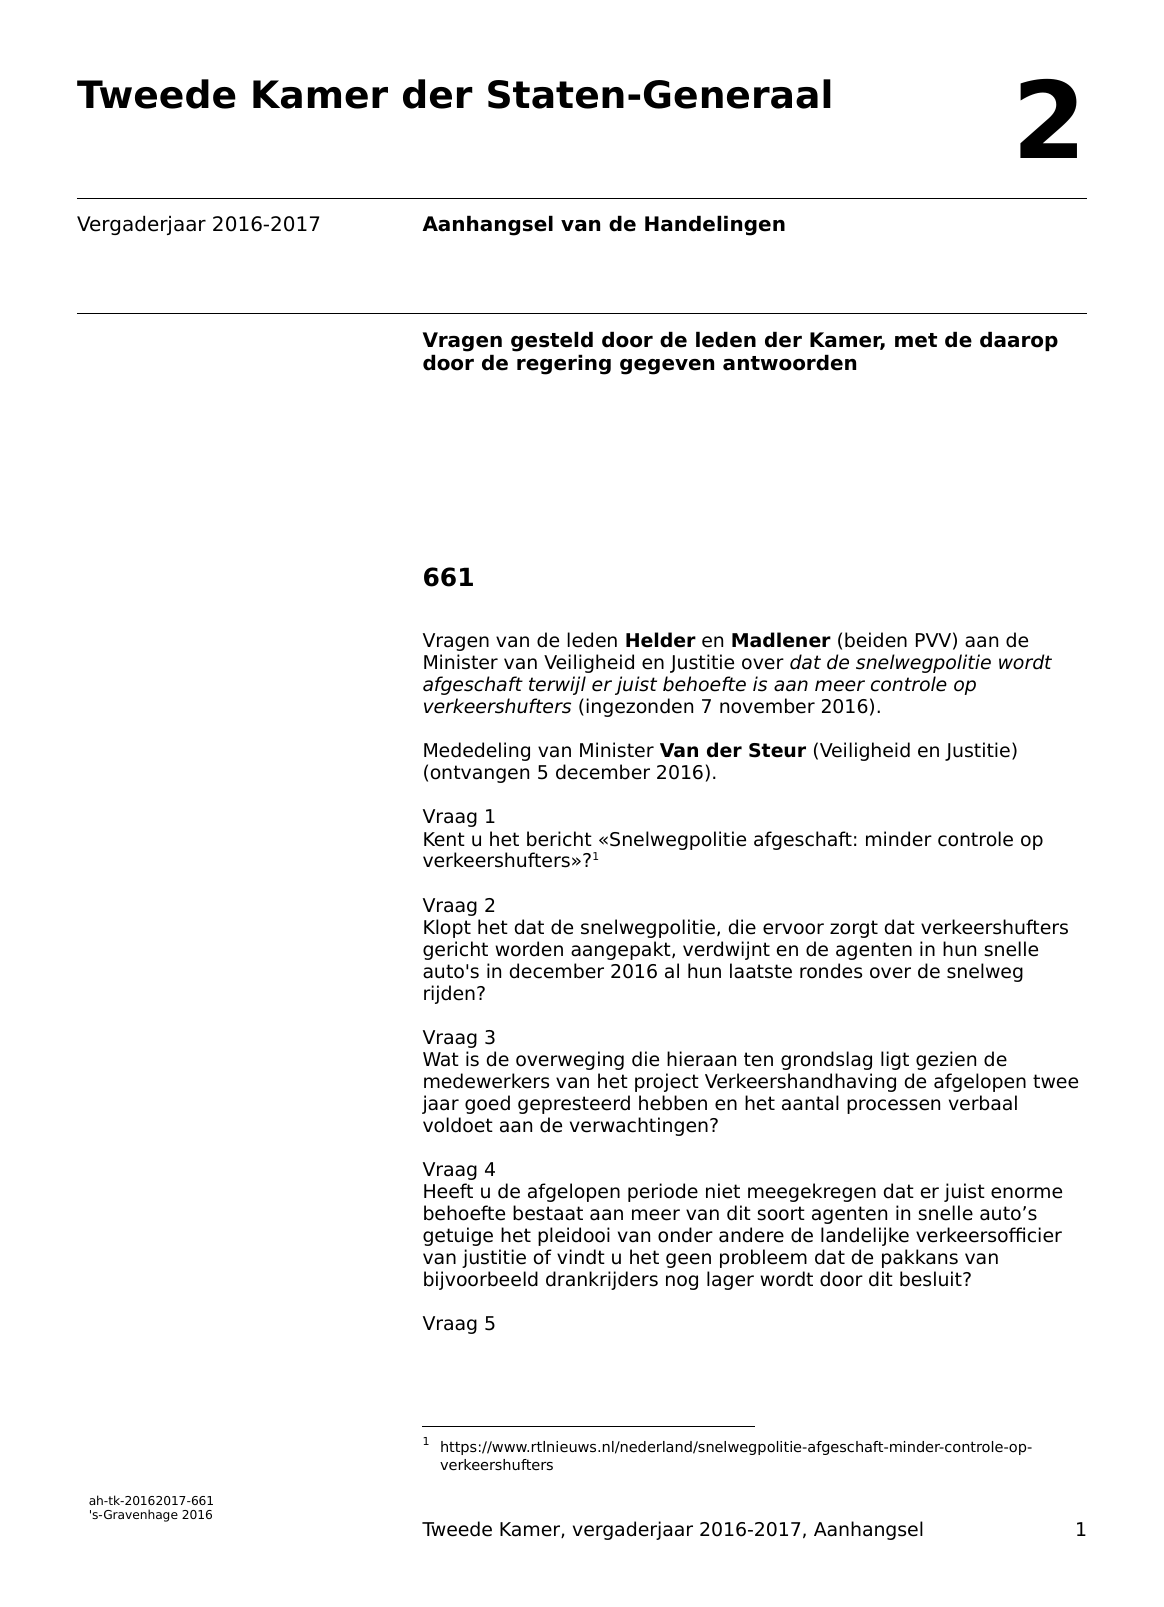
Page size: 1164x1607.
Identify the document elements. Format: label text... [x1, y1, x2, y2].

text Wat is de overweging die hieraan ten grondslag ligt gezien de medewerkers van het project Verkeershandhaving de afgelopen twee jaar goed gepresteerd hebben en het aantal processen verbaal voldoet aan de verwachtingen? [422, 1049, 1087, 1137]
text https://www.rtlnieuws.nl/nederland/snelwegpolitie-afgeschaft-minder-controle-op-verkeershufters [422, 1435, 1087, 1474]
text Heeft u de afgelopen periode niet meegekregen dat er juist enorme behoefte bestaat aan meer van dit soort agenten in snelle auto’s getuige het pleidooi van onder andere de landelijke verkeersofficier van justitie of vindt u het geen probleem dat de pakkans van bijvoorbeeld drankrijders nog lager wordt door dit besluit? [422, 1181, 1087, 1291]
text Vraag 2 [422, 894, 1087, 917]
text Vraag 3 [422, 1027, 1087, 1049]
text Klopt het dat de snelwegpolitie, die ervoor zorgt dat verkeershufters gericht worden aangepakt, verdwijnt en de agenten in hun snelle auto's in december 2016 al hun laatste rondes over de snelweg rijden? [422, 917, 1087, 1004]
table_cell Aanhangsel van de Handelingen [422, 199, 1087, 313]
table_cell Vergaderjaar 2016-2017 [77, 199, 422, 313]
table_header 2 [886, 59, 1087, 198]
text Vraag 1 [422, 806, 1087, 828]
table_cell Vragen gesteld door de leden der Kamer, met de daarop door de regering gegeven antwoorden [422, 314, 1087, 375]
text Vragen van de leden Helder en Madlener (beiden PVV) aan de Minister van Veiligheid en Justitie over dat de snelwegpolitie wordt afgeschaft terwijl er juist behoefte is aan meer controle op verkeershufters (ingezonden 7 november 2016). [422, 630, 1087, 718]
text 661 [422, 563, 1087, 592]
text 's-Gravenhage 2016 [88, 1508, 323, 1522]
text ah-tk-20162017-661 [88, 1494, 323, 1508]
text Mededeling van Minister Van der Steur (Veiligheid en Justitie) (ontvangen 5 december 2016). [422, 740, 1087, 784]
text Vraag 4 [422, 1159, 1087, 1181]
table_cell [77, 314, 422, 375]
text Kent u het bericht «Snelwegpolitie afgeschaft: minder controle op verkeershufters»? [422, 828, 1087, 872]
table_header Tweede Kamer der Staten-Generaal [77, 59, 886, 198]
text Vraag 5 [422, 1313, 1087, 1335]
